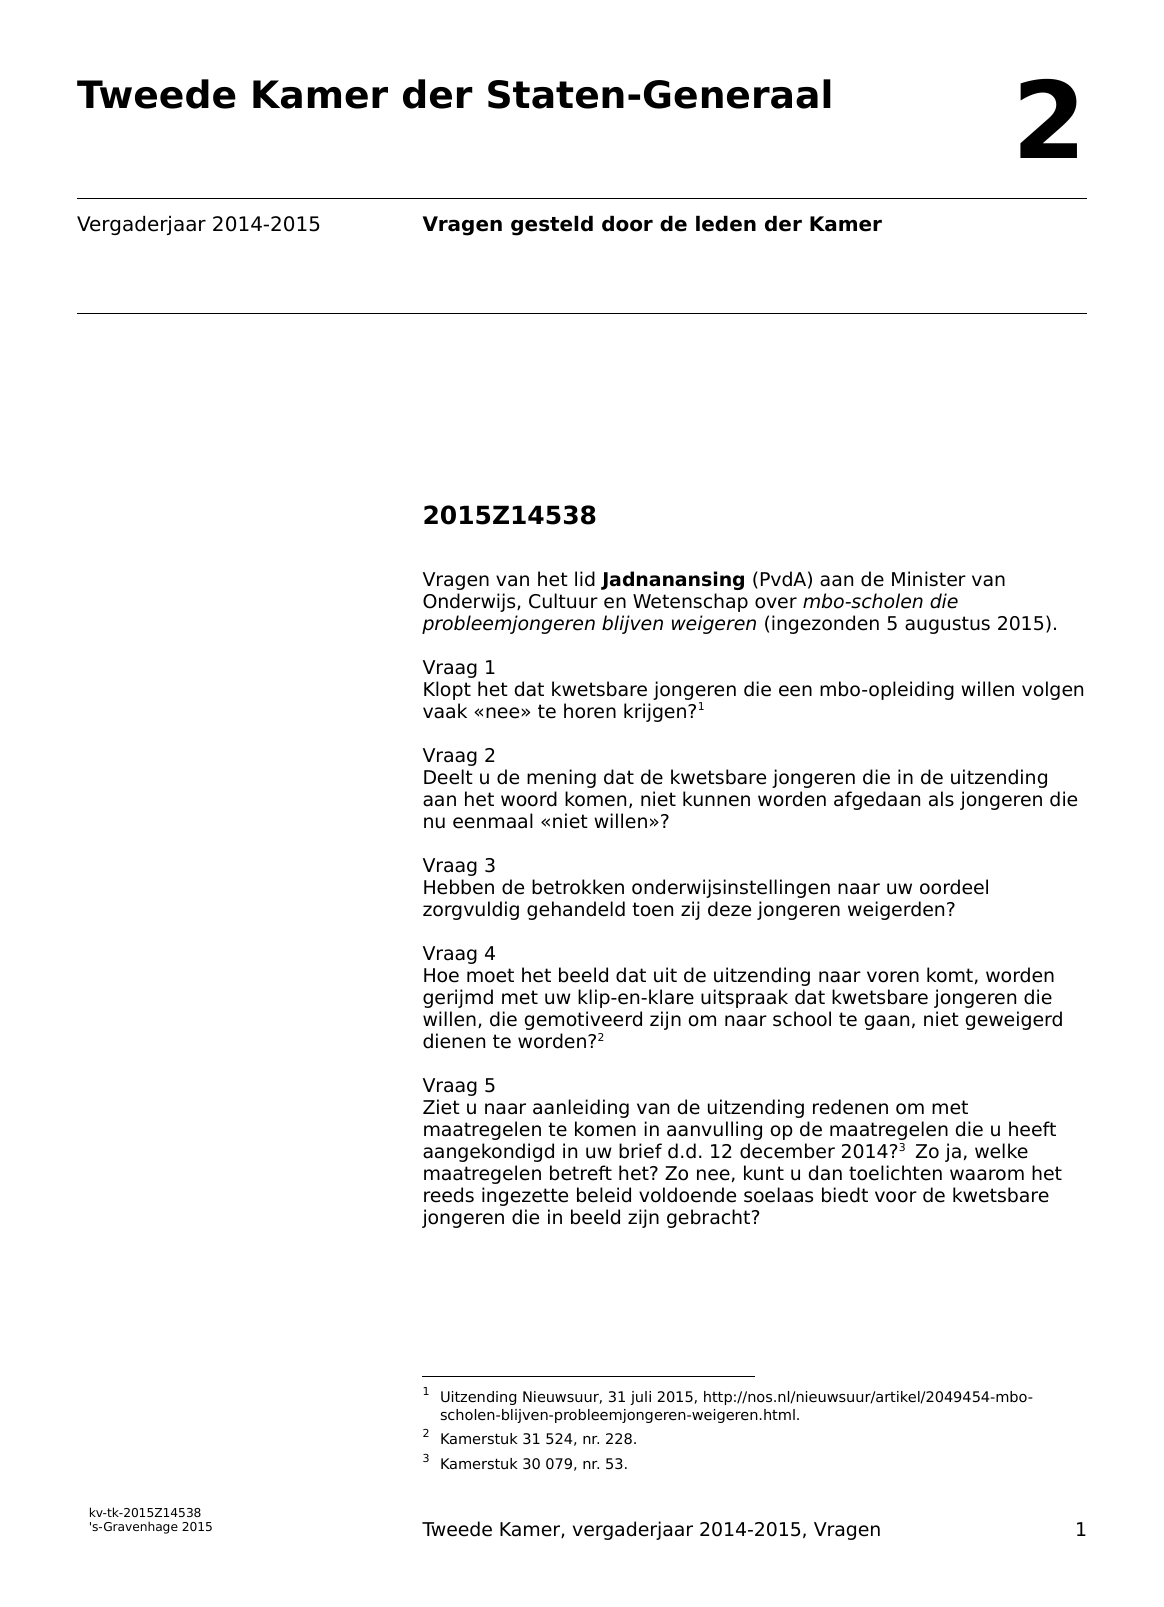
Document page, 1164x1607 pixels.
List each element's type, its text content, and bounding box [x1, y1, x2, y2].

text Vragen van het lid Jadnanansing (PvdA) aan de Minister van Onderwijs, Cultuur en Wetenschap over mbo-scholen die probleemjongeren blijven weigeren (ingezonden 5 augustus 2015). [422, 569, 1087, 635]
text Hebben de betrokken onderwijsinstellingen naar uw oordeel zorgvuldig gehandeld toen zij deze jongeren weigerden? [422, 877, 1087, 921]
text kv-tk-2015Z14538 [88, 1506, 323, 1520]
text 2015Z14538 [422, 501, 1087, 531]
table_header 2 [886, 59, 1087, 198]
text Vraag 3 [422, 855, 1087, 877]
text Vraag 1 [422, 657, 1087, 679]
text Uitzending Nieuwsuur, 31 juli 2015, http://nos.nl/nieuwsuur/artikel/2049454-mbo-scholen-blijven-probleemjongeren-weigeren.html. [422, 1385, 1087, 1424]
text Kamerstuk 31 524, nr. 228. [422, 1427, 1087, 1449]
text 's-Gravenhage 2015 [88, 1520, 323, 1534]
text Kamerstuk 30 079, nr. 53. [422, 1452, 1087, 1474]
table_header Tweede Kamer der Staten-Generaal [77, 59, 886, 198]
table_cell Vergaderjaar 2014-2015 [77, 199, 422, 313]
table_cell Vragen gesteld door de leden der Kamer [422, 199, 1087, 313]
text Deelt u de mening dat de kwetsbare jongeren die in de uitzending aan het woord komen, niet kunnen worden afgedaan als jongeren die nu eenmaal «niet willen»? [422, 767, 1087, 833]
text Hoe moet het beeld dat uit de uitzending naar voren komt, worden gerijmd met uw klip-en-klare uitspraak dat kwetsbare jongeren die willen, die gemotiveerd zijn om naar school te gaan, niet geweigerd dienen te worden? [422, 965, 1087, 1053]
text Vraag 2 [422, 745, 1087, 767]
text Vraag 5 [422, 1075, 1087, 1097]
text Vraag 4 [422, 943, 1087, 965]
text Ziet u naar aanleiding van de uitzending redenen om met maatregelen te komen in aanvulling op de maatregelen die u heeft aangekondigd in uw brief d.d. 12 december 2014? Zo ja, welke maatregelen betreft het? Zo nee, kunt u dan toelichten waarom het reeds ingezette beleid voldoende soelaas biedt voor de kwetsbare jongeren die in beeld zijn gebracht? [422, 1097, 1087, 1229]
text Klopt het dat kwetsbare jongeren die een mbo-opleiding willen volgen vaak «nee» te horen krijgen? [422, 679, 1087, 723]
